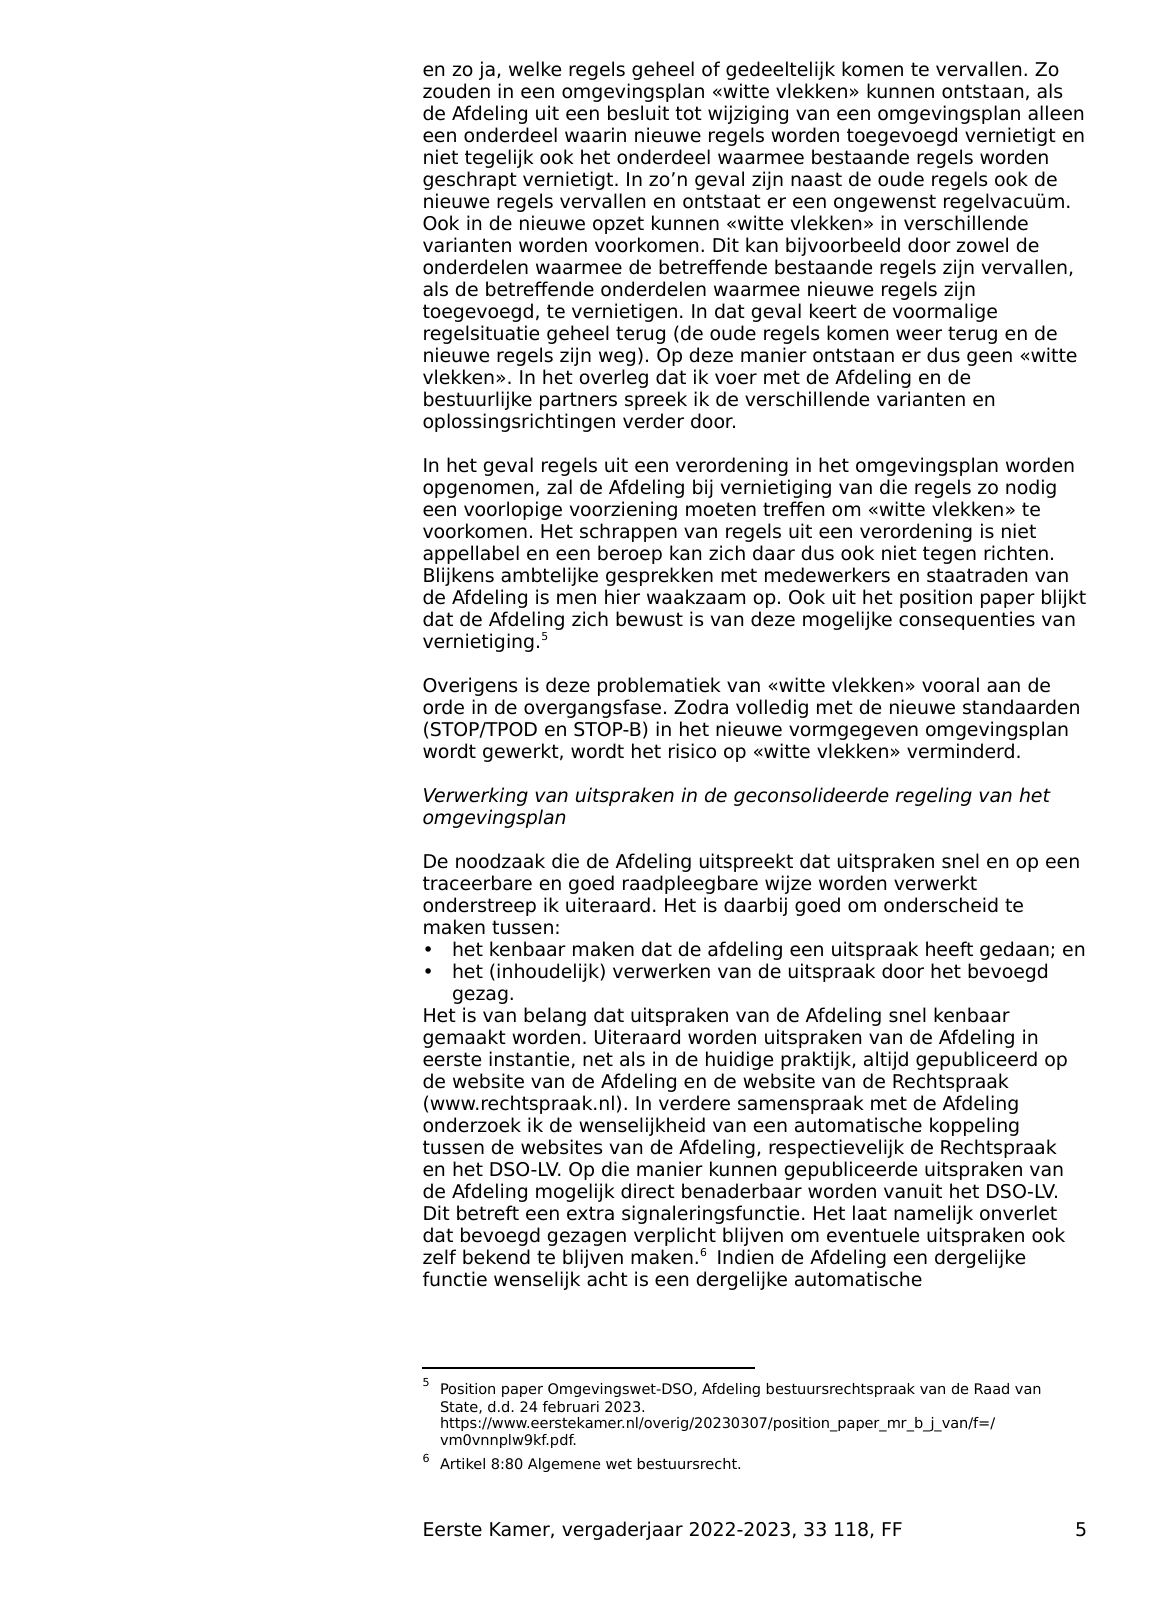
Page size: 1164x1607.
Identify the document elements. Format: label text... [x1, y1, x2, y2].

text In het geval regels uit een verordening in het omgevingsplan worden opgenomen, zal de Afdeling bij vernietiging van die regels zo nodig een voorlopige voorziening moeten treffen om «witte vlekken» te voorkomen. Het schrappen van regels uit een verordening is niet appellabel en een beroep kan zich daar dus ook niet tegen richten. Blijkens ambtelijke gesprekken met medewerkers en staatraden van de Afdeling is men hier waakzaam op. Ook uit het position paper blijkt dat de Afdeling zich bewust is van deze mogelijke consequenties van vernietiging. [422, 455, 1087, 653]
text Overigens is deze problematiek van «witte vlekken» vooral aan de orde in de overgangsfase. Zodra volledig met de nieuwe standaarden (STOP/TPOD en STOP-B) in het nieuwe vormgegeven omgevingsplan wordt gewerkt, wordt het risico op «witte vlekken» verminderd. [422, 675, 1087, 763]
text Het is van belang dat uitspraken van de Afdeling snel kenbaar gemaakt worden. Uiteraard worden uitspraken van de Afdeling in eerste instantie, net als in de huidige praktijk, altijd gepubliceerd op de website van de Afdeling en de website van de Rechtspraak (www.rechtspraak.nl). In verdere samenspraak met de Afdeling onderzoek ik de wenselijkheid van een automatische koppeling tussen de websites van de Afdeling, respectievelijk de Rechtspraak en het DSO-LV. Op die manier kunnen gepubliceerde uitspraken van de Afdeling mogelijk direct benaderbaar worden vanuit het DSO-LV. Dit betreft een extra signaleringsfunctie. Het laat namelijk onverlet dat bevoegd gezagen verplicht blijven om eventuele uitspraken ook zelf bekend te blijven maken. Indien de Afdeling een dergelijke functie wenselijk acht is een dergelijke automatische [422, 1005, 1087, 1291]
text De noodzaak die de Afdeling uitspreekt dat uitspraken snel en op een traceerbare en goed raadpleegbare wijze worden verwerkt onderstreep ik uiteraard. Het is daarbij goed om onderscheid te maken tussen: [422, 851, 1087, 939]
text • het (inhoudelijk) verwerken van de uitspraak door het bevoegd gezag. [422, 961, 1087, 1005]
text • het kenbaar maken dat de afdeling een uitspraak heeft gedaan; en [422, 939, 1087, 961]
text Artikel 8:80 Algemene wet bestuursrecht. [422, 1452, 1087, 1474]
text en zo ja, welke regels geheel of gedeeltelijk komen te vervallen. Zo zouden in een omgevingsplan «witte vlekken» kunnen ontstaan, als de Afdeling uit een besluit tot wijziging van een omgevingsplan alleen een onderdeel waarin nieuwe regels worden toegevoegd vernietigt en niet tegelijk ook het onderdeel waarmee bestaande regels worden geschrapt vernietigt. In zo’n geval zijn naast de oude regels ook de nieuwe regels vervallen en ontstaat er een ongewenst regelvacuüm. Ook in de nieuwe opzet kunnen «witte vlekken» in verschillende varianten worden voorkomen. Dit kan bijvoorbeeld door zowel de onderdelen waarmee de betreffende bestaande regels zijn vervallen, als de betreffende onderdelen waarmee nieuwe regels zijn toegevoegd, te vernietigen. In dat geval keert de voormalige regelsituatie geheel terug (de oude regels komen weer terug en de nieuwe regels zijn weg). Op deze manier ontstaan er dus geen «witte vlekken». In het overleg dat ik voer met de Afdeling en de bestuurlijke partners spreek ik de verschillende varianten en oplossingsrichtingen verder door. [422, 59, 1087, 433]
text Position paper Omgevingswet-DSO, Afdeling bestuursrechtspraak van de Raad van State, d.d. 24 februari 2023. https://www.eerstekamer.nl/overig/20230307/position_paper_mr_b_j_van/f=/vm0vnnplw9kf.pdf. [422, 1377, 1087, 1449]
subtitle Verwerking van uitspraken in de geconsolideerde regeling van het omgevingsplan [422, 785, 1087, 829]
